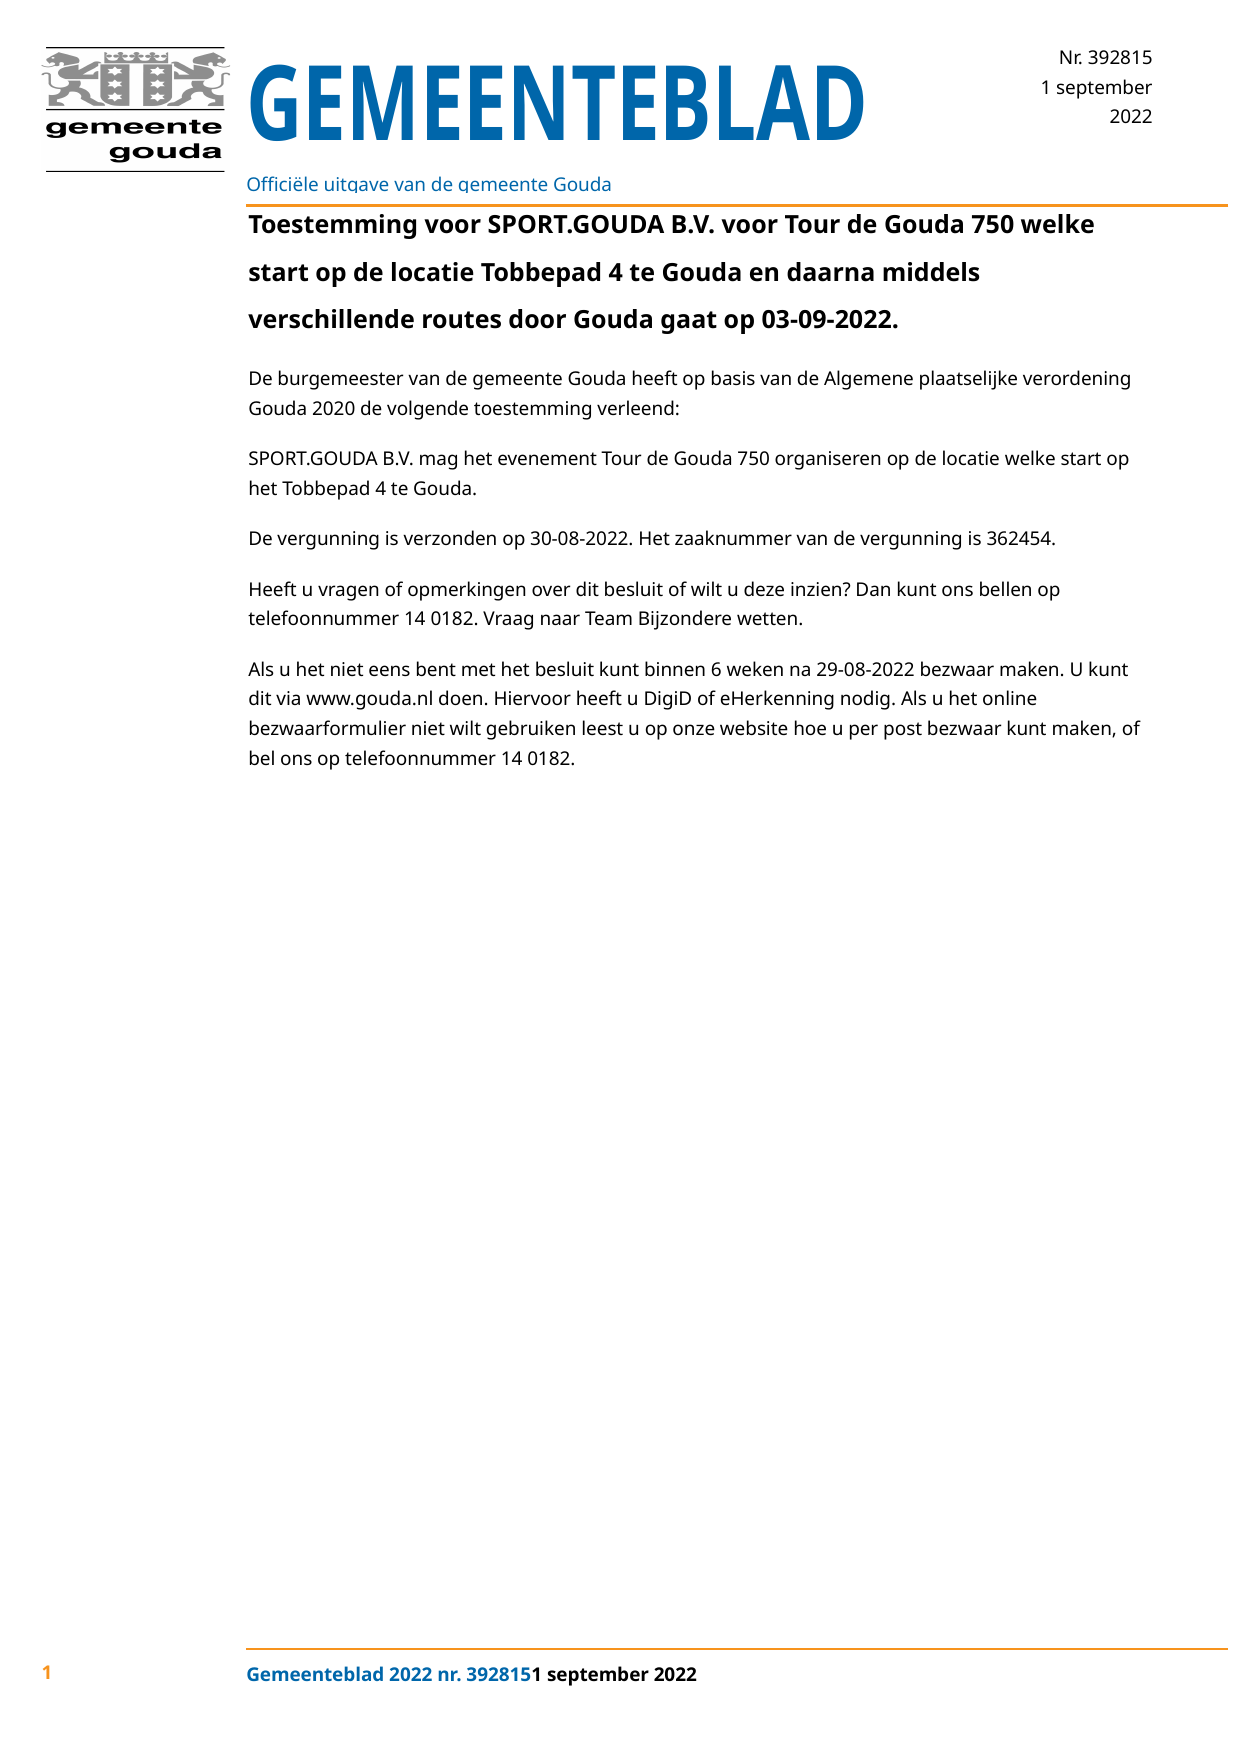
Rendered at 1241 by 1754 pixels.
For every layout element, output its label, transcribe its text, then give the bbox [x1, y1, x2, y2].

text Heeft u vragen of opmerkingen over dit besluit of wilt u deze inzien? Dan kunt ons bellen op telefoonnummer 14 0182. Vraag naar Team Bijzondere wetten. [248, 576, 1152, 631]
text Als u het niet eens bent met het besluit kunt binnen 6 weken na 29-08-2022 bezwaar maken. U kunt dit via www.gouda.nl doen. Hiervoor heeft u DigiD of eHerkenning nodig. Als u het online bezwaarformulier niet wilt gebruiken leest u op onze website hoe u per post bezwaar kunt maken, of bel ons op telefoonnummer 14 0182. [248, 656, 1152, 770]
text De burgemeester van de gemeente Gouda heeft op basis van de Algemene plaatselijke verordening Gouda 2020 de volgende toestemming verleend: [248, 366, 1152, 421]
text SPORT.GOUDA B.V. mag het evenement Tour de Gouda 750 organiseren op de locatie welke start op het Tobbepad 4 te Gouda. [248, 446, 1152, 501]
picture [41, 47, 231, 172]
text De vergunning is verzonden op 30-08-2022. Het zaaknummer van de vergunning is 362454. [248, 526, 1152, 551]
text Toestemming voor SPORT.GOUDA B.V. voor Tour de Gouda 750 welke start op de locatie Tobbepad 4 te Gouda en daarna middels verschillende routes door Gouda gaat op 03-09-2022. [248, 207, 1152, 336]
